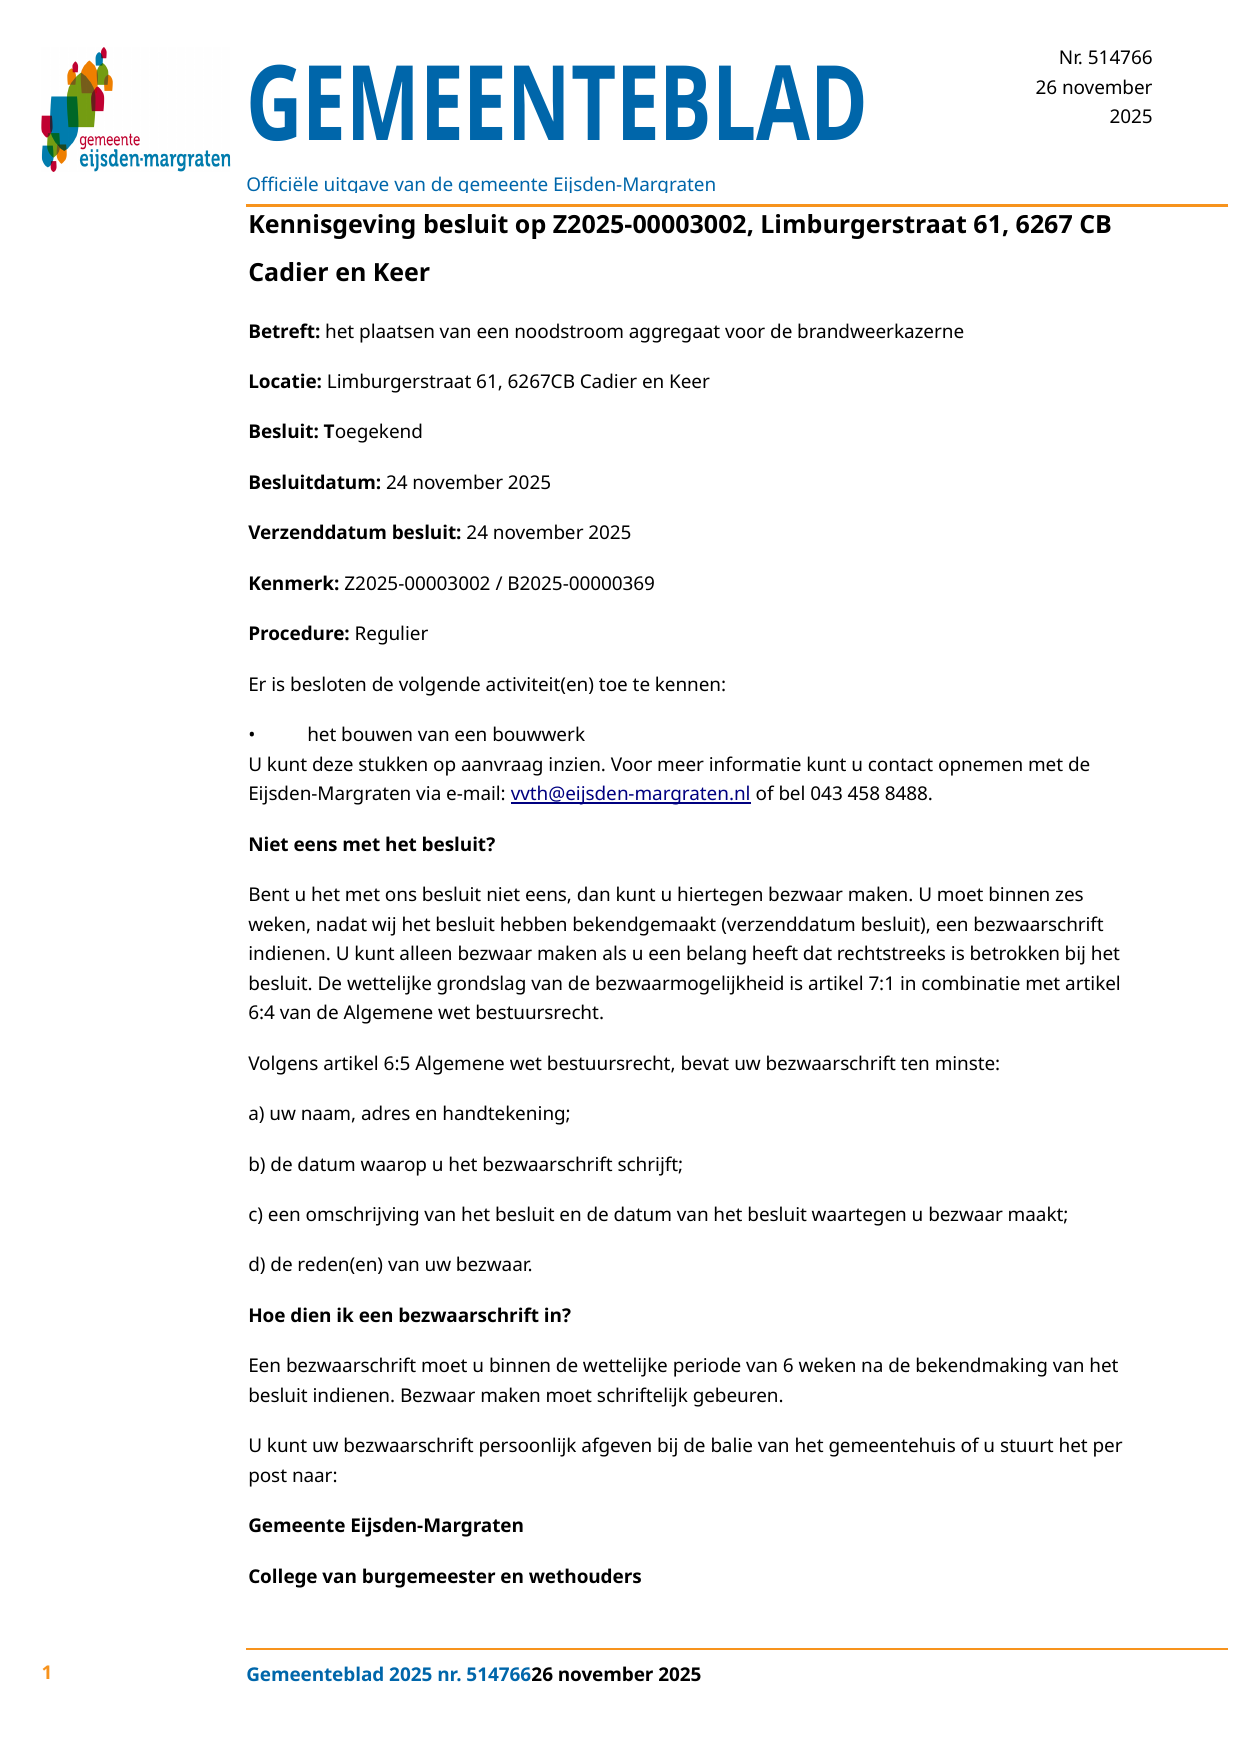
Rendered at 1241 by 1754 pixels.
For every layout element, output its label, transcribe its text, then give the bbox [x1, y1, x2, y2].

text a) uw naam, adres en handtekening; [248, 1100, 1152, 1126]
text Gemeente Eijsden-Margraten [248, 1512, 1152, 1538]
text Verzenddatum besluit: 24 november 2025 [248, 519, 1152, 545]
text Besluit: Toegekend [248, 419, 1152, 444]
text b) de datum waarop u het bezwaarschrift schrijft; [248, 1151, 1152, 1177]
text Volgens artikel 6:5 Algemene wet bestuursrecht, bevat uw bezwaarschrift ten minste: [248, 1050, 1152, 1076]
text c) een omschrijving van het besluit en de datum van het besluit waartegen u bezwaar maakt; [248, 1201, 1152, 1227]
text Een bezwaarschrift moet u binnen de wettelijke periode van 6 weken na de bekendmaking van het besluit indienen. Bezwaar maken moet schriftelijk gebeuren. [248, 1352, 1152, 1408]
text Bent u het met ons besluit niet eens, dan kunt u hiertegen bezwaar maken. U moet binnen zes weken, nadat wij het besluit hebben bekendgemaakt (verzenddatum besluit), een bezwaarschrift indienen. U kunt alleen bezwaar maken als u een belang heeft dat rechtstreeks is betrokken bij het besluit. De wettelijke grondslag van de bezwaarmogelijkheid is artikel 7:1 in combinatie met artikel 6:4 van de Algemene wet bestuursrecht. [248, 881, 1152, 1025]
text d) de reden(en) van uw bezwaar. [248, 1252, 1152, 1277]
text Kennisgeving besluit op Z2025-00003002, Limburgerstraat 61, 6267 CB Cadier en Keer [248, 207, 1152, 288]
picture [41, 47, 231, 172]
text Procedure: Regulier [248, 620, 1152, 646]
text Kenmerk: Z2025-00003002 / B2025-00000369 [248, 570, 1152, 596]
text U kunt deze stukken op aanvraag inzien. Voor meer informatie kunt u contact opnemen met de Eijsden-Margraten via e-mail: vvth@eijsden-margraten.nl of bel 043 458 8488. [248, 751, 1152, 806]
text Locatie: Limburgerstraat 61, 6267CB Cadier en Keer [248, 368, 1152, 394]
text U kunt uw bezwaarschrift persoonlijk afgeven bij de balie van het gemeentehuis of u stuurt het per post naar: [248, 1432, 1152, 1488]
list het bouwen van een bouwwerk [248, 721, 1152, 747]
text College van burgemeester en wethouders [248, 1563, 1152, 1589]
text Niet eens met het besluit? [248, 831, 1152, 857]
text Er is besloten de volgende activiteit(en) toe te kennen: [248, 671, 1152, 697]
text Betreft: het plaatsen van een noodstroom aggregaat voor de brandweerkazerne [248, 318, 1152, 344]
text Besluitdatum: 24 november 2025 [248, 469, 1152, 495]
text Hoe dien ik een bezwaarschrift in? [248, 1302, 1152, 1328]
